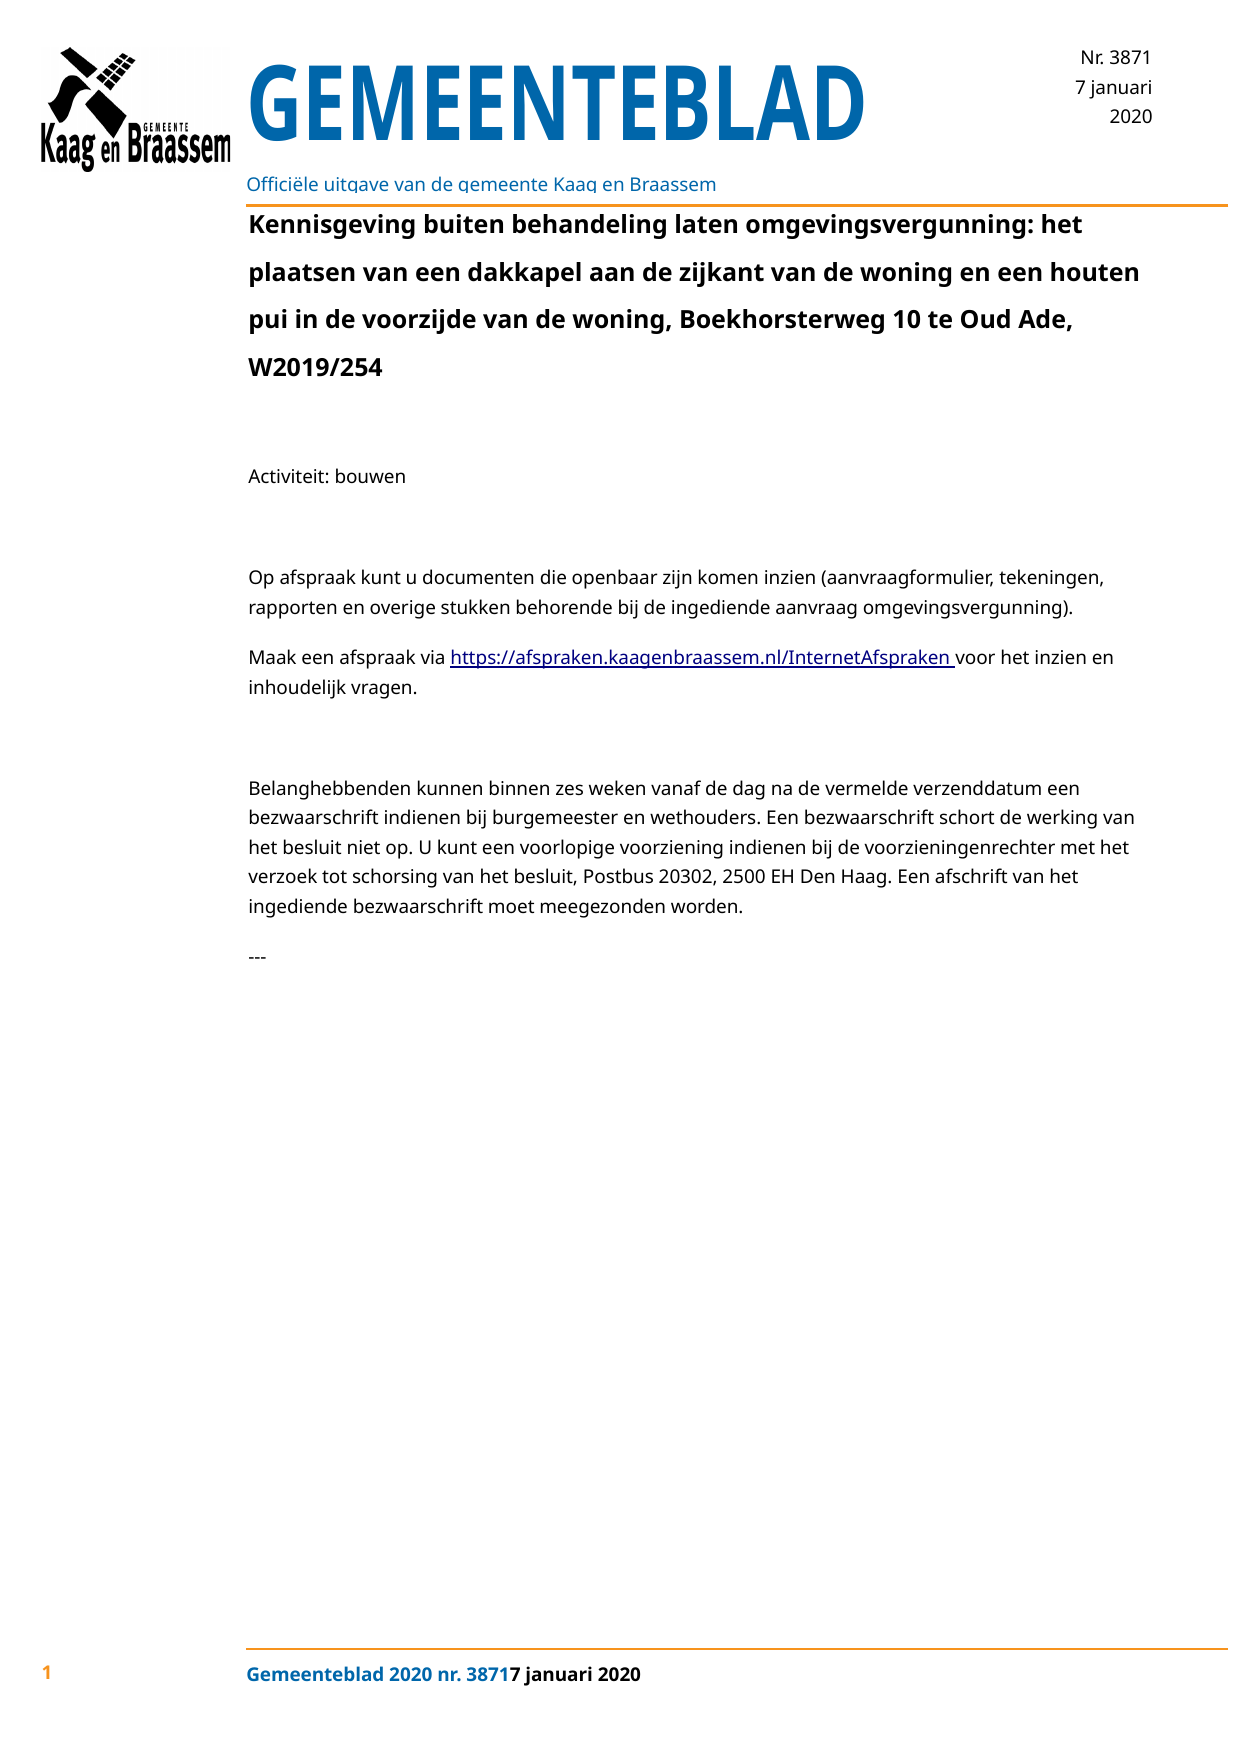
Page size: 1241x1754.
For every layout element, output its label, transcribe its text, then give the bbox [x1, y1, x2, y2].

text Kennisgeving buiten behandeling laten omgevingsvergunning: het plaatsen van een dakkapel aan de zijkant van de woning en een houten pui in de voorzijde van de woning, Boekhorsterweg 10 te Oud Ade, W2019/254 [248, 207, 1152, 384]
text Op afspraak kunt u documenten die openbaar zijn komen inzien (aanvraagformulier, tekeningen, rapporten en overige stukken behorende bij de ingediende aanvraag omgevingsvergunning). [248, 564, 1152, 620]
text Activiteit: bouwen [248, 463, 1152, 489]
text Belanghebbenden kunnen binnen zes weken vanaf de dag na de vermelde verzenddatum een bezwaarschrift indienen bij burgemeester en wethouders. Een bezwaarschrift schort de werking van het besluit niet op. U kunt een voorlopige voorziening indienen bij de voorzieningenrechter met het verzoek tot schorsing van het besluit, Postbus 20302, 2500 EH Den Haag. Een afschrift van het ingediende bezwaarschrift moet meegezonden worden. [248, 775, 1152, 919]
picture [41, 47, 231, 172]
text Maak een afspraak via https://afspraken.kaagenbraassem.nl/InternetAfspraken voor het inzien en inhoudelijk vragen. [248, 644, 1152, 700]
text --- [248, 943, 1152, 969]
